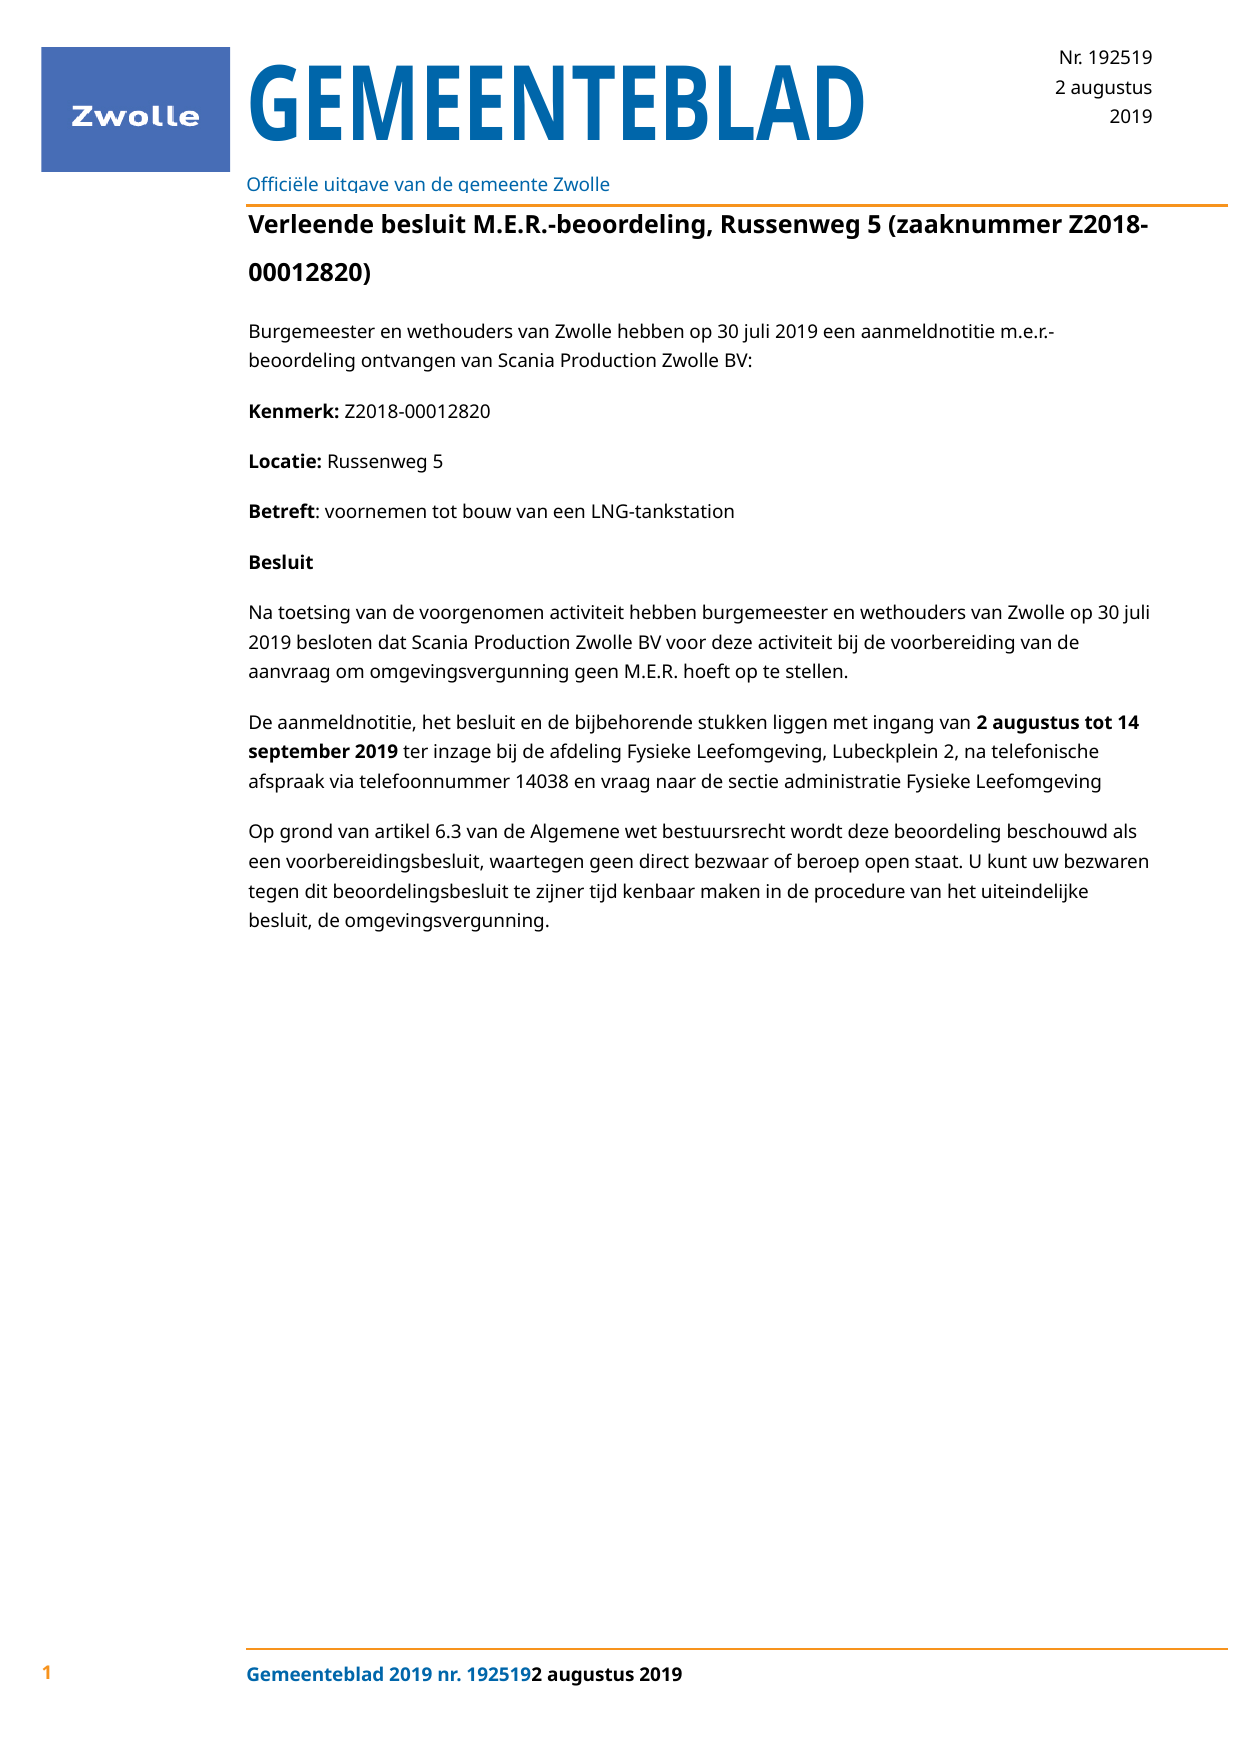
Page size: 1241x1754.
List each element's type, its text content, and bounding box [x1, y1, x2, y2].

text Verleende besluit M.E.R.-beoordeling, Russenweg 5 (zaaknummer Z2018-00012820) [248, 207, 1152, 288]
text Kenmerk: Z2018-00012820 [248, 398, 1152, 424]
text Op grond van artikel 6.3 van de Algemene wet bestuursrecht wordt deze beoordeling beschouwd als een voorbereidingsbesluit, waartegen geen direct bezwaar of beroep open staat. U kunt uw bezwaren tegen dit beoordelingsbesluit te zijner tijd kenbaar maken in de procedure van het uiteindelijke besluit, de omgevingsvergunning. [248, 819, 1152, 933]
text Betreft: voornemen tot bouw van een LNG-tankstation [248, 499, 1152, 524]
text De aanmeldnotitie, het besluit en de bijbehorende stukken liggen met ingang van 2 augustus tot 14 september 2019 ter inzage bij de afdeling Fysieke Leefomgeving, Lubeckplein 2, na telefonische afspraak via telefoonnummer 14038 en vraag naar de sectie administratie Fysieke Leefomgeving [248, 709, 1152, 794]
picture [41, 47, 231, 172]
text Besluit [248, 549, 1152, 575]
text Locatie: Russenweg 5 [248, 448, 1152, 474]
text Burgemeester en wethouders van Zwolle hebben op 30 juli 2019 een aanmeldnotitie m.e.r.-beoordeling ontvangen van Scania Production Zwolle BV: [248, 318, 1152, 373]
text Na toetsing van de voorgenomen activiteit hebben burgemeester en wethouders van Zwolle op 30 juli 2019 besloten dat Scania Production Zwolle BV voor deze activiteit bij de voorbereiding van de aanvraag om omgevingsvergunning geen M.E.R. hoeft op te stellen. [248, 599, 1152, 684]
